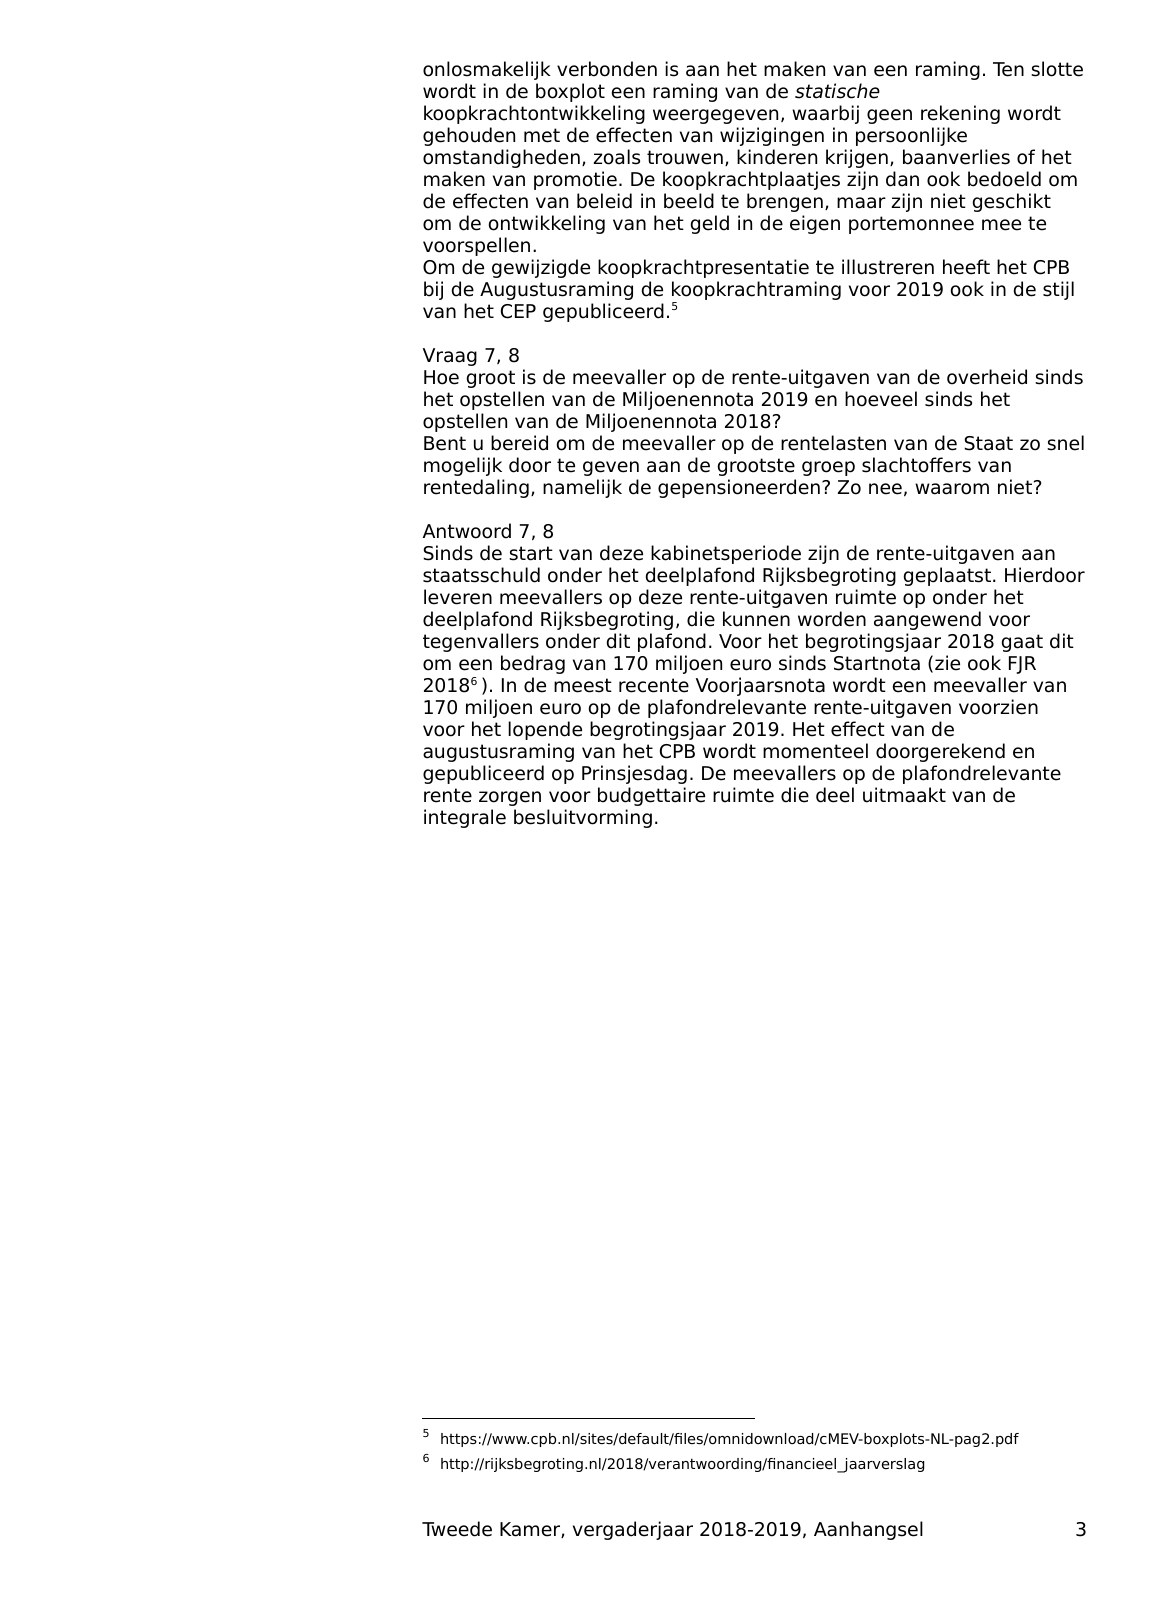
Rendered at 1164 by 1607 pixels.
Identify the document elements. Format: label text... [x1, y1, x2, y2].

text Vraag 7, 8 [422, 345, 1087, 367]
text Hoe groot is de meevaller op de rente-uitgaven van de overheid sinds het opstellen van de Miljoenennota 2019 en hoeveel sinds het opstellen van de Miljoenennota 2018? [422, 367, 1087, 433]
text Antwoord 7, 8 [422, 521, 1087, 543]
text Om de gewijzigde koopkrachtpresentatie te illustreren heeft het CPB bij de Augustusraming de koopkrachtraming voor 2019 ook in de stijl van het CEP gepubliceerd. [422, 257, 1087, 323]
text Sinds de start van deze kabinetsperiode zijn de rente-uitgaven aan staatsschuld onder het deelplafond Rijksbegroting geplaatst. Hierdoor leveren meevallers op deze rente-uitgaven ruimte op onder het deelplafond Rijksbegroting, die kunnen worden aangewend voor tegenvallers onder dit plafond. Voor het begrotingsjaar 2018 gaat dit om een bedrag van 170 miljoen euro sinds Startnota (zie ook FJR 2018). In de meest recente Voorjaarsnota wordt een meevaller van 170 miljoen euro op de plafondrelevante rente-uitgaven voorzien voor het lopende begrotingsjaar 2019. Het effect van de augustusraming van het CPB wordt momenteel doorgerekend en gepubliceerd op Prinsjesdag. De meevallers op de plafondrelevante rente zorgen voor budgettaire ruimte die deel uitmaakt van de integrale besluitvorming. [422, 543, 1087, 829]
text onlosmakelijk verbonden is aan het maken van een raming. Ten slotte wordt in de boxplot een raming van de statische koopkrachtontwikkeling weergegeven, waarbij geen rekening wordt gehouden met de effecten van wijzigingen in persoonlijke omstandigheden, zoals trouwen, kinderen krijgen, baanverlies of het maken van promotie. De koopkrachtplaatjes zijn dan ook bedoeld om de effecten van beleid in beeld te brengen, maar zijn niet geschikt om de ontwikkeling van het geld in de eigen portemonnee mee te voorspellen. [422, 59, 1087, 257]
text http://rijksbegroting.nl/2018/verantwoording/financieel_jaarverslag [422, 1452, 1087, 1474]
text Bent u bereid om de meevaller op de rentelasten van de Staat zo snel mogelijk door te geven aan de grootste groep slachtoffers van rentedaling, namelijk de gepensioneerden? Zo nee, waarom niet? [422, 433, 1087, 499]
text https://www.cpb.nl/sites/default/files/omnidownload/cMEV-boxplots-NL-pag2.pdf [422, 1427, 1087, 1449]
